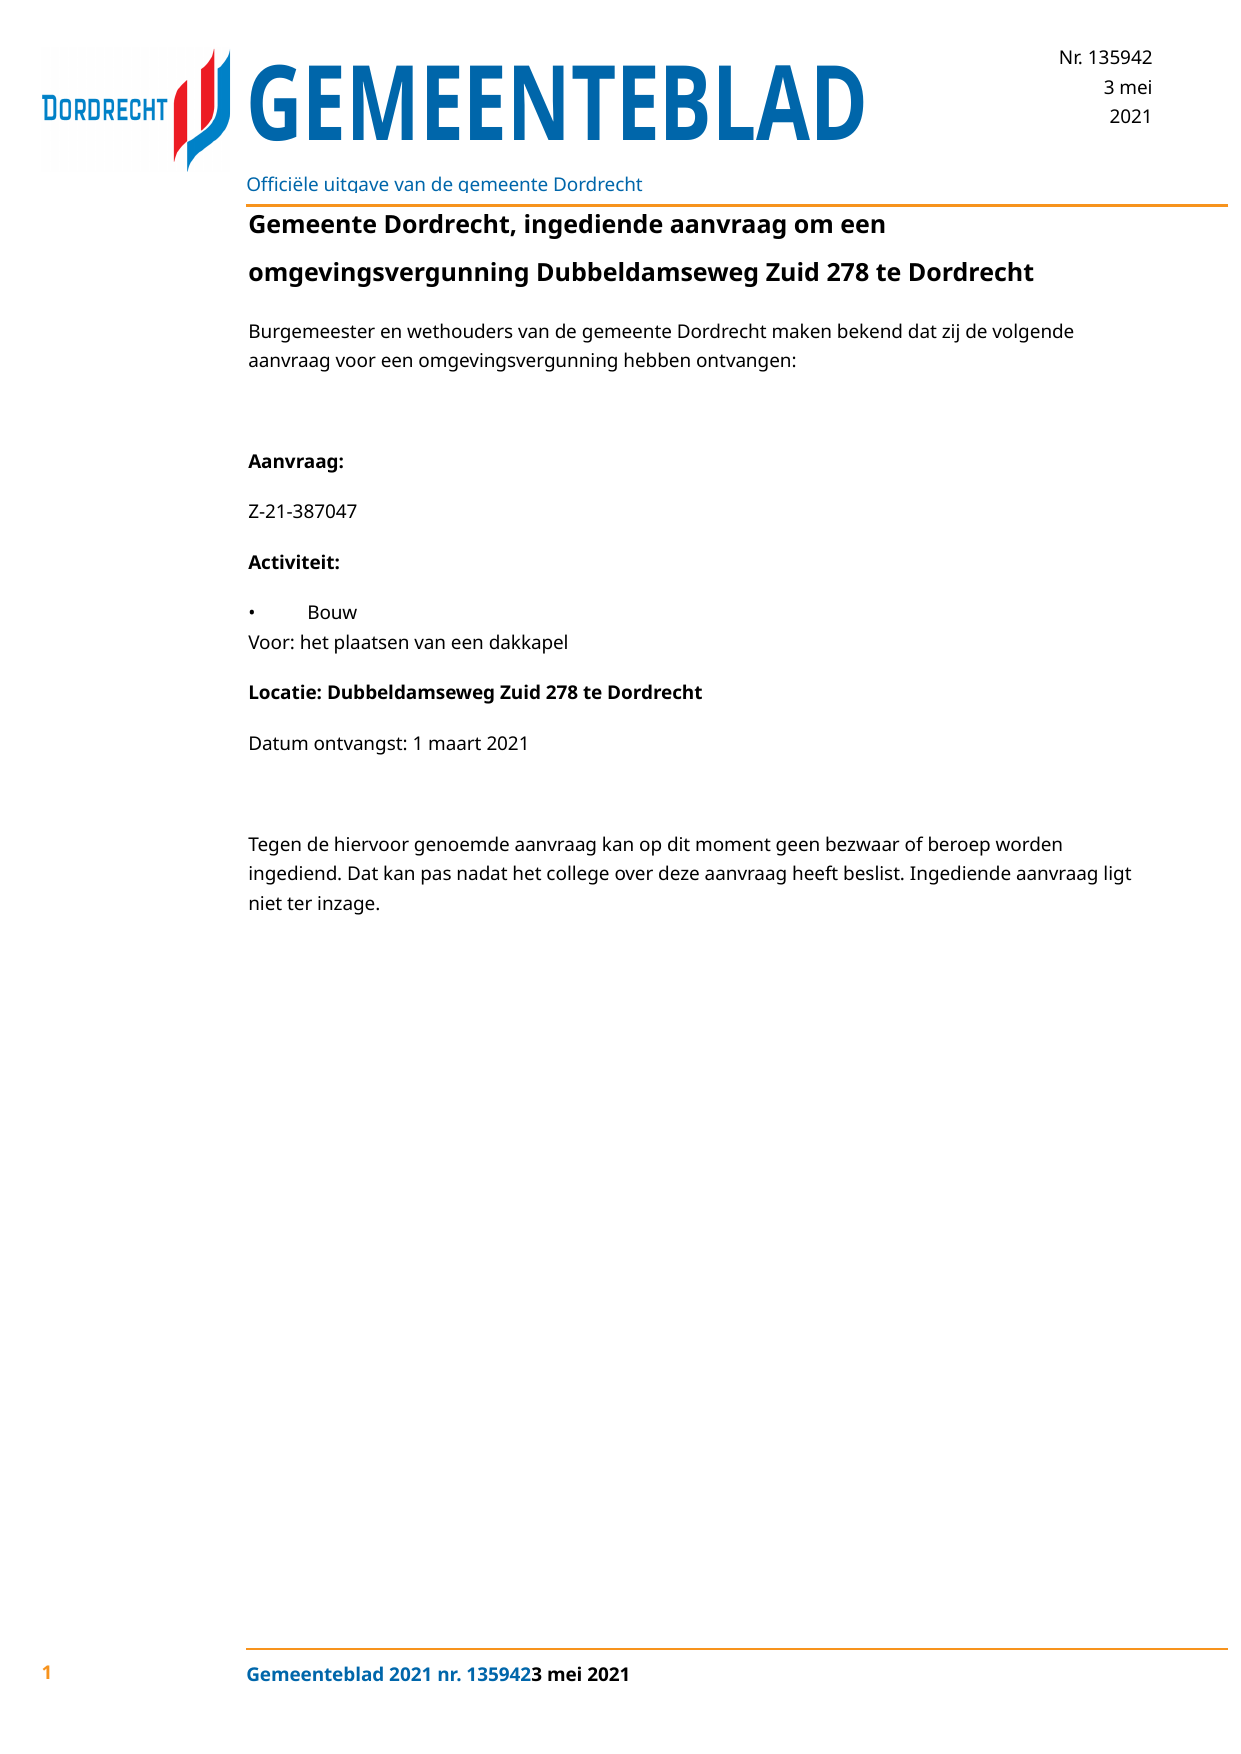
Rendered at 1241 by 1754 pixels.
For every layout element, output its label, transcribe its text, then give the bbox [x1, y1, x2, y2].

text Gemeente Dordrecht, ingediende aanvraag om een omgevingsvergunning Dubbeldamseweg Zuid 278 te Dordrecht [248, 207, 1152, 288]
text Tegen de hiervoor genoemde aanvraag kan op dit moment geen bezwaar of beroep worden ingediend. Dat kan pas nadat het college over deze aanvraag heeft beslist. Ingediende aanvraag ligt niet ter inzage. [248, 831, 1152, 916]
text Activiteit: [248, 549, 1152, 575]
text Z-21-387047 [248, 499, 1152, 524]
text Aanvraag: [248, 448, 1152, 474]
text Locatie: Dubbeldamseweg Zuid 278 te Dordrecht [248, 679, 1152, 705]
list Bouw [248, 599, 1152, 625]
text Datum ontvangst: 1 maart 2021 [248, 730, 1152, 756]
text Burgemeester en wethouders van de gemeente Dordrecht maken bekend dat zij de volgende aanvraag voor een omgevingsvergunning hebben ontvangen: [248, 318, 1152, 373]
picture [41, 47, 231, 172]
text Voor: het plaatsen van een dakkapel [248, 629, 1152, 655]
